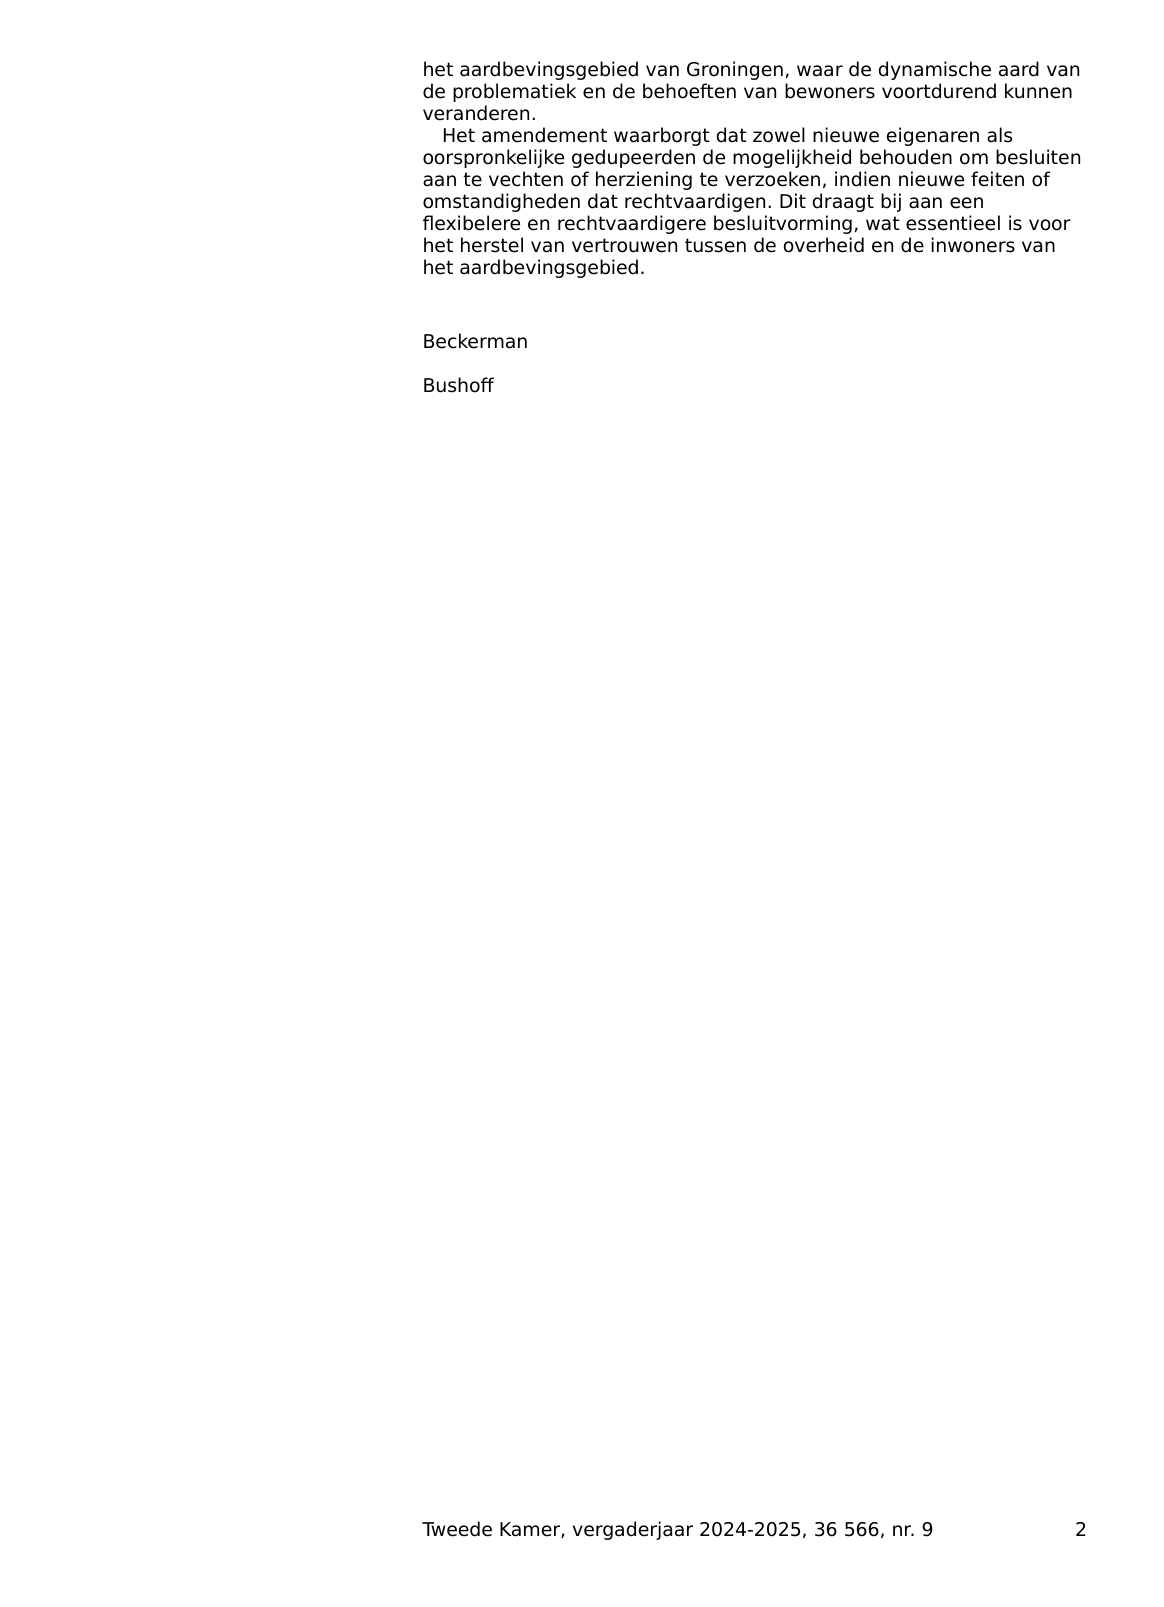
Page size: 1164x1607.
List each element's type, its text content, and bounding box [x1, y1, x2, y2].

text het aardbevingsgebied van Groningen, waar de dynamische aard van de problematiek en de behoeften van bewoners voortdurend kunnen veranderen. [422, 59, 1087, 125]
text Beckerman Bushoff [422, 309, 1087, 397]
text Het amendement waarborgt dat zowel nieuwe eigenaren als oorspronkelijke gedupeerden de mogelijkheid behouden om besluiten aan te vechten of herziening te verzoeken, indien nieuwe feiten of omstandigheden dat rechtvaardigen. Dit draagt bij aan een flexibelere en rechtvaardigere besluitvorming, wat essentieel is voor het herstel van vertrouwen tussen de overheid en de inwoners van het aardbevingsgebied. [422, 125, 1087, 279]
